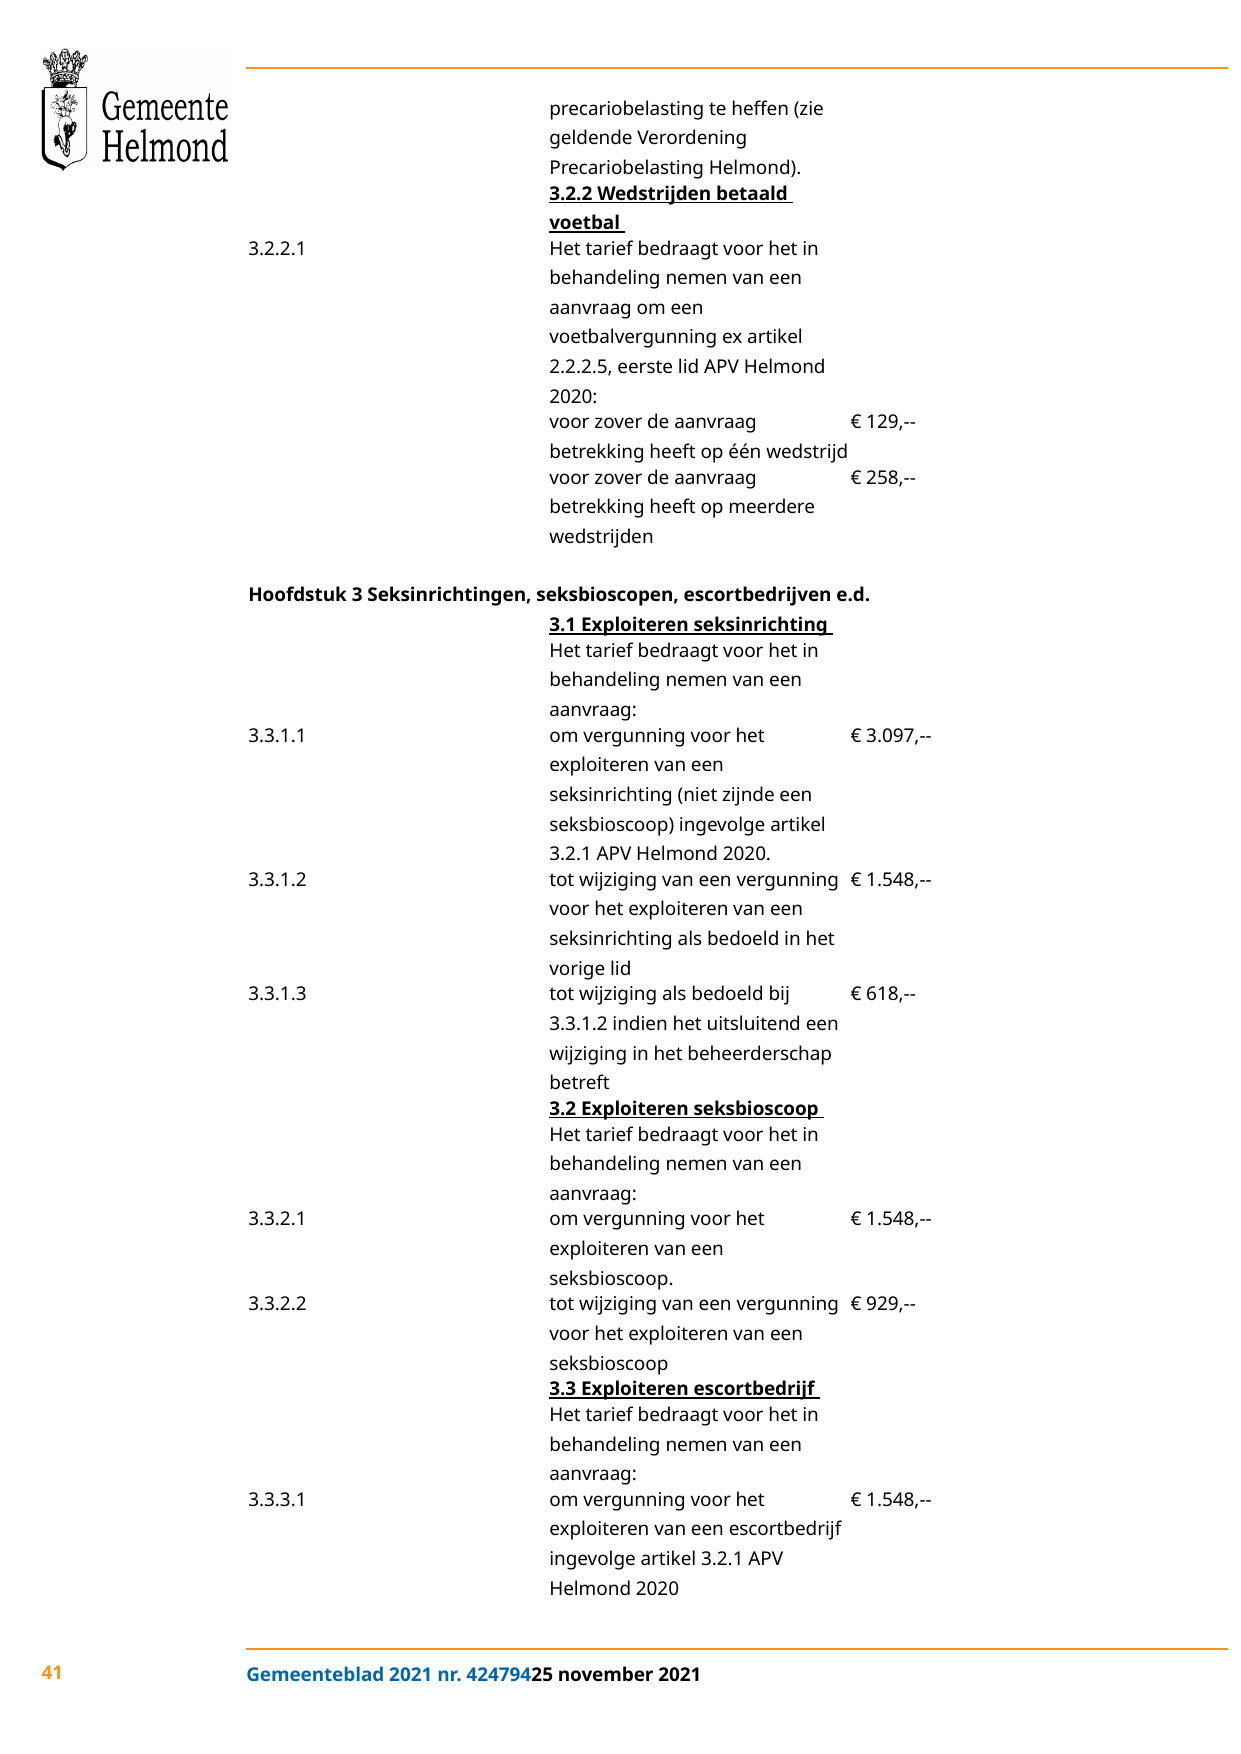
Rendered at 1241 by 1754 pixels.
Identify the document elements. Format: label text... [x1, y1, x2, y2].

table_cell tot wijziging van een vergunning voor het exploiteren van een seksinrichting als bedoeld in het vorige lid [549, 866, 850, 981]
table_cell 3.3.2.2 [248, 1291, 549, 1375]
table_cell € 929,-- [850, 1291, 1152, 1375]
table_cell voor zover de aanvraag betrekking heeft op één wedstrijd [549, 409, 850, 464]
table_cell € 618,-- [850, 981, 1152, 1095]
table_cell om vergunning voor het exploiteren van een seksinrichting (niet zijnde een seksbioscoop) ingevolge artikel 3.2.1 APV Helmond 2020. [549, 722, 850, 866]
table_cell [248, 1121, 549, 1206]
table_cell om vergunning voor het exploiteren van een seksbioscoop. [549, 1206, 850, 1291]
table_cell 3.2.2.1 [248, 235, 549, 409]
table_cell [248, 95, 549, 180]
table_cell [850, 235, 1152, 409]
text Hoofdstuk 3 Seksinrichtingen, seksbioscopen, escortbedrijven e.d. [248, 582, 1152, 607]
table_cell 3.3 Exploiteren escortbedrijf [549, 1375, 850, 1401]
table_header [248, 611, 549, 637]
table_cell Het tarief bedraagt voor het in behandeling nemen van een aanvraag: [549, 637, 850, 722]
table_header 3.1 Exploiteren seksinrichting [549, 611, 850, 637]
table_cell precariobelasting te heffen (zie geldende Verordening Precariobelasting Helmond). [549, 95, 850, 180]
table_cell 3.3.3.1 [248, 1486, 549, 1601]
table_cell Het tarief bedraagt voor het in behandeling nemen van een aanvraag: [549, 1401, 850, 1486]
table_cell om vergunning voor het exploiteren van een escortbedrijf ingevolge artikel 3.2.1 APV Helmond 2020 [549, 1486, 850, 1601]
table_cell € 1.548,-- [850, 866, 1152, 981]
table_cell 3.2 Exploiteren seksbioscoop [549, 1095, 850, 1121]
table_cell [850, 1095, 1152, 1121]
table_cell [248, 464, 549, 549]
table_cell 3.3.1.2 [248, 866, 549, 981]
table_cell [248, 637, 549, 722]
table_cell € 129,-- [850, 409, 1152, 464]
table_cell 3.3.1.3 [248, 981, 549, 1095]
table_cell [850, 637, 1152, 722]
table_cell € 1.548,-- [850, 1486, 1152, 1601]
table_cell [248, 1095, 549, 1121]
table_cell [248, 1401, 549, 1486]
table_cell 3.3.2.1 [248, 1206, 549, 1291]
table_cell [248, 180, 549, 235]
table_cell [248, 409, 549, 464]
table_cell € 258,-- [850, 464, 1152, 549]
table_cell 3.3.1.1 [248, 722, 549, 866]
table_cell [850, 1375, 1152, 1401]
table_cell voor zover de aanvraag betrekking heeft op meerdere wedstrijden [549, 464, 850, 549]
table_cell [850, 1401, 1152, 1486]
table_cell Het tarief bedraagt voor het in behandeling nemen van een aanvraag om een voetbalvergunning ex artikel 2.2.2.5, eerste lid APV Helmond 2020: [549, 235, 850, 409]
table_cell 3.2.2 Wedstrijden betaald voetbal [549, 180, 850, 235]
table_cell Het tarief bedraagt voor het in behandeling nemen van een aanvraag: [549, 1121, 850, 1206]
picture [41, 47, 231, 172]
table_cell [850, 95, 1152, 180]
table_header [850, 611, 1152, 637]
table_cell [850, 180, 1152, 235]
table_cell € 3.097,-- [850, 722, 1152, 866]
table_cell [248, 1375, 549, 1401]
table_cell tot wijziging als bedoeld bij 3.3.1.2 indien het uitsluitend een wijziging in het beheerderschap betreft [549, 981, 850, 1095]
table_cell [850, 1121, 1152, 1206]
table_cell tot wijziging van een vergunning voor het exploiteren van een seksbioscoop [549, 1291, 850, 1375]
table_cell € 1.548,-- [850, 1206, 1152, 1291]
